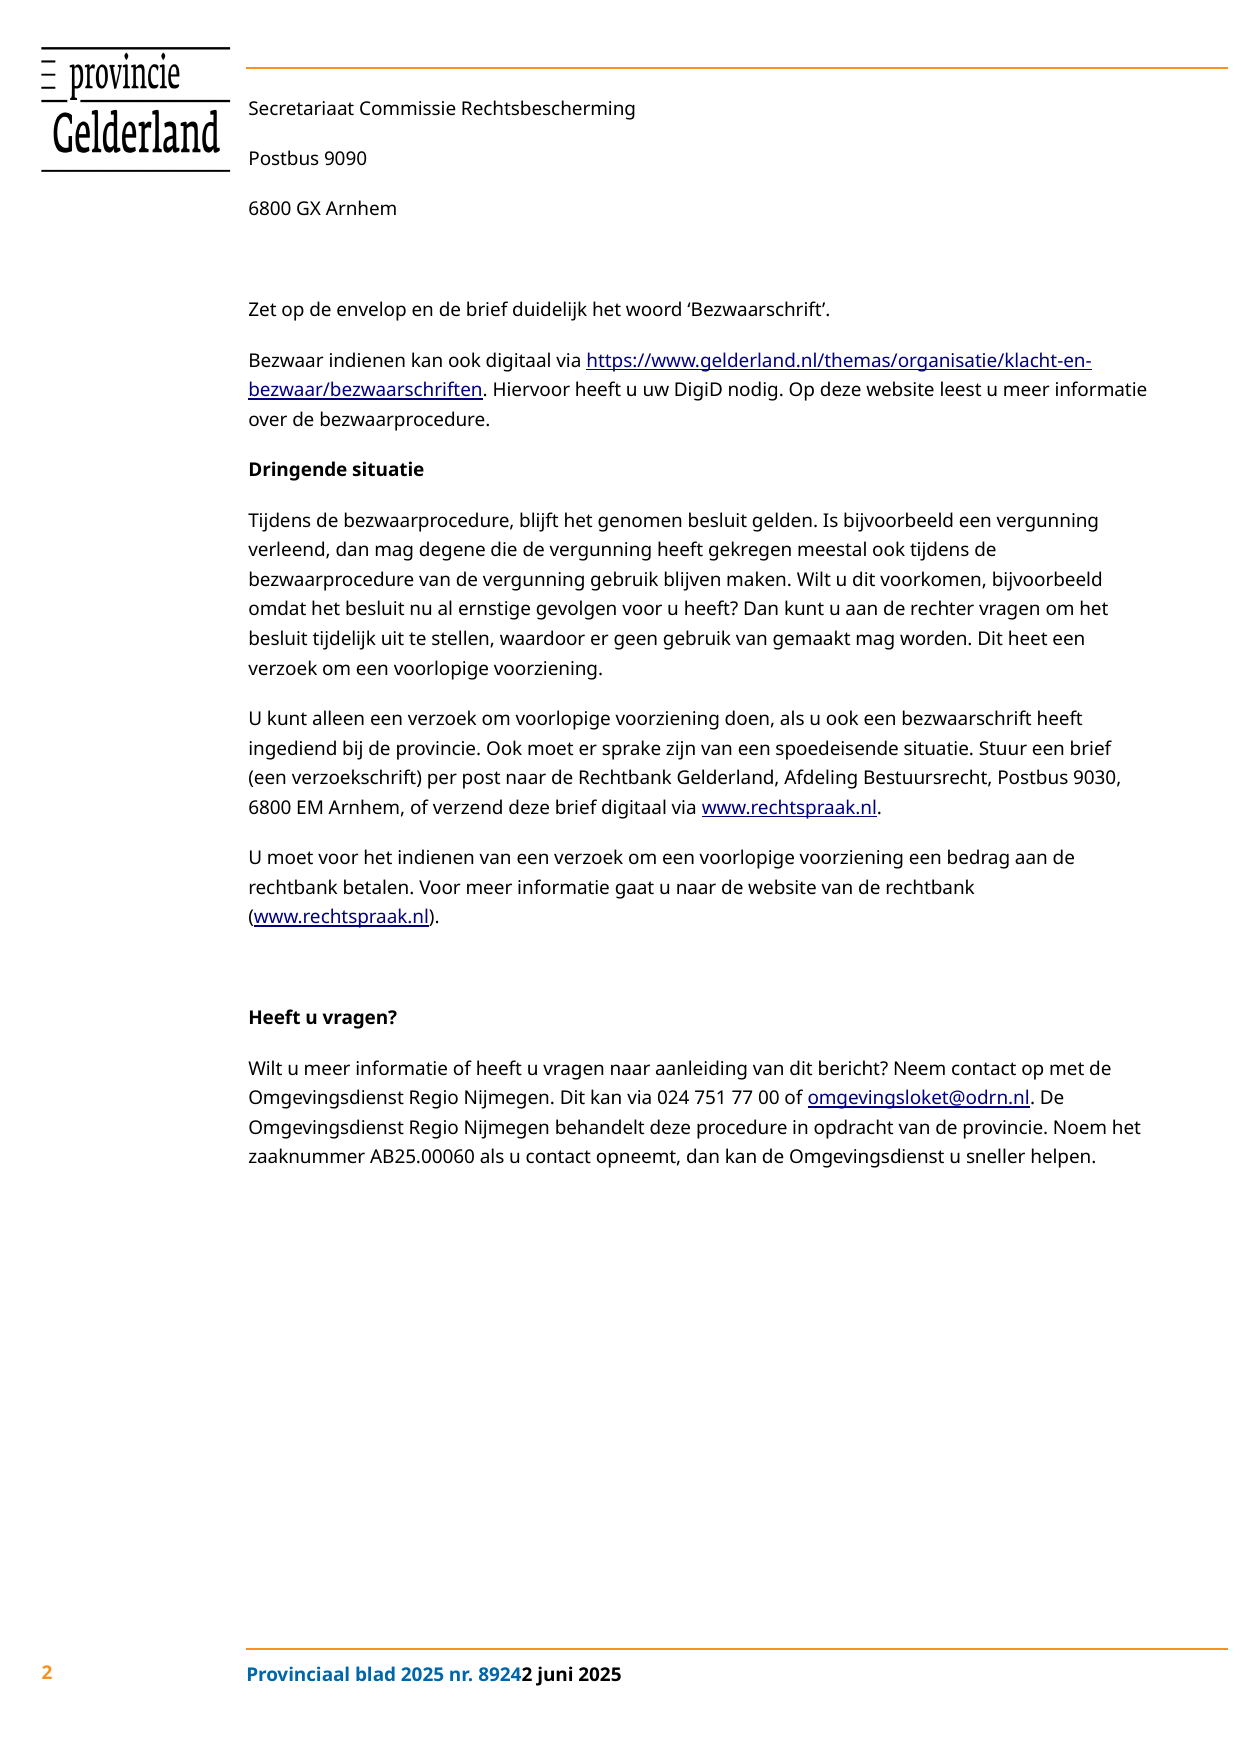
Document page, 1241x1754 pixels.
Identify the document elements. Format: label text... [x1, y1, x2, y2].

text Wilt u meer informatie of heeft u vragen naar aanleiding van dit bericht? Neem contact op met de Omgevingsdienst Regio Nijmegen. Dit kan via 024 751 77 00 of omgevingsloket@odrn.nl. De Omgevingsdienst Regio Nijmegen behandelt deze procedure in opdracht van de provincie. Noem het zaaknummer AB25.00060 als u contact opneemt, dan kan de Omgevingsdienst u sneller helpen. [248, 1055, 1152, 1169]
text Secretariaat Commissie Rechtsbescherming [248, 95, 1152, 121]
text Tijdens de bezwaarprocedure, blijft het genomen besluit gelden. Is bijvoorbeeld een vergunning verleend, dan mag degene die de vergunning heeft gekregen meestal ook tijdens de bezwaarprocedure van de vergunning gebruik blijven maken. Wilt u dit voorkomen, bijvoorbeeld omdat het besluit nu al ernstige gevolgen voor u heeft? Dan kunt u aan de rechter vragen om het besluit tijdelijk uit te stellen, waardoor er geen gebruik van gemaakt mag worden. Dit heet een verzoek om een voorlopige voorziening. [248, 507, 1152, 681]
text U moet voor het indienen van een verzoek om een voorlopige voorziening een bedrag aan de rechtbank betalen. Voor meer informatie gaat u naar de website van de rechtbank (www.rechtspraak.nl). [248, 844, 1152, 929]
picture [41, 47, 231, 172]
text Postbus 9090 [248, 145, 1152, 171]
text Zet op de envelop en de brief duidelijk het woord ‘Bezwaarschrift’. [248, 296, 1152, 322]
text Heeft u vragen? [248, 1004, 1152, 1030]
text U kunt alleen een verzoek om voorlopige voorziening doen, als u ook een bezwaarschrift heeft ingediend bij de provincie. Ook moet er sprake zijn van een spoedeisende situatie. Stuur een brief (een verzoekschrift) per post naar de Rechtbank Gelderland, Afdeling Bestuursrecht, Postbus 9030, 6800 EM Arnhem, of verzend deze brief digitaal via www.rechtspraak.nl. [248, 705, 1152, 820]
text Dringende situatie [248, 456, 1152, 482]
text 6800 GX Arnhem [248, 196, 1152, 221]
text Bezwaar indienen kan ook digitaal via https://www.gelderland.nl/themas/organisatie/klacht-en-bezwaar/bezwaarschriften. Hiervoor heeft u uw DigiD nodig. Op deze website leest u meer informatie over de bezwaarprocedure. [248, 347, 1152, 432]
